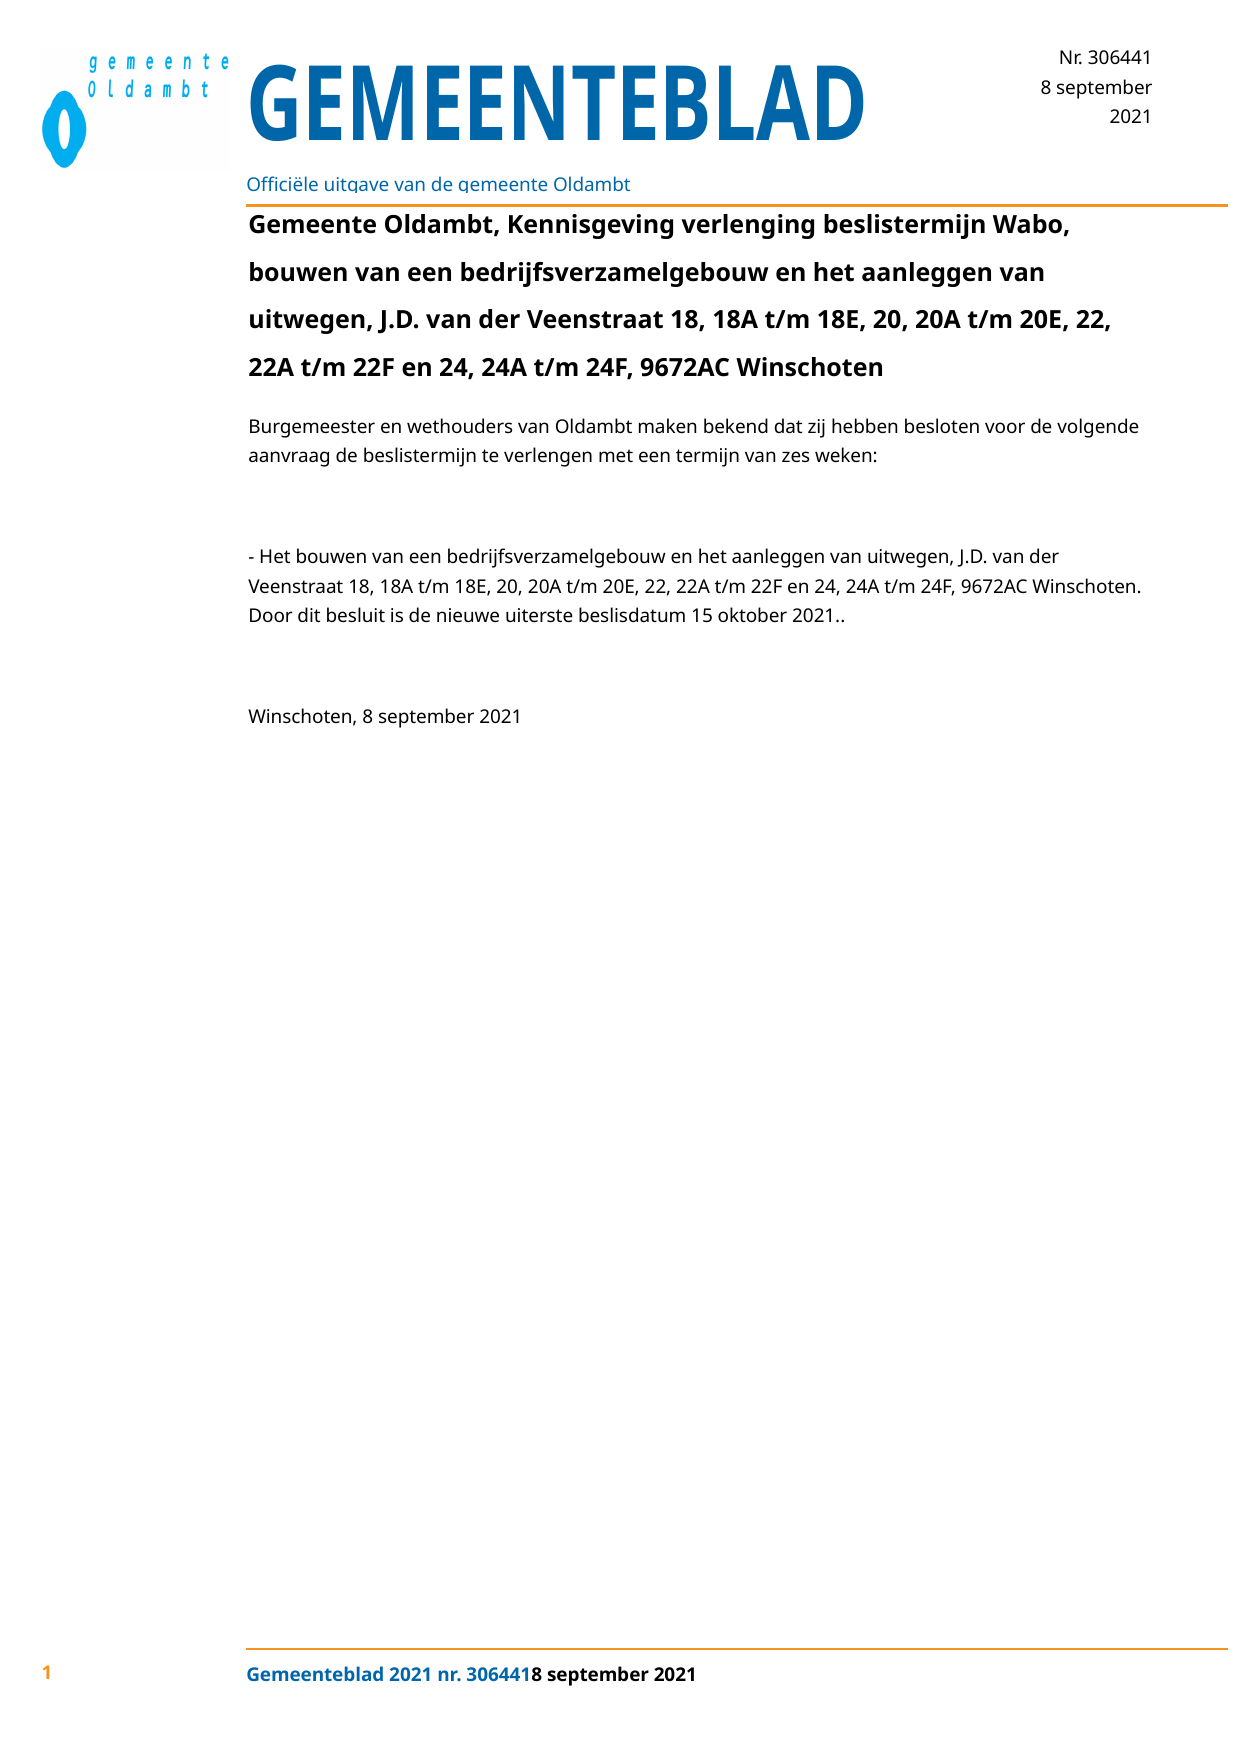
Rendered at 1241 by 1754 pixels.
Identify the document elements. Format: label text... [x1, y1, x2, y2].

picture [41, 47, 231, 172]
text Burgemeester en wethouders van Oldambt maken bekend dat zij hebben besloten voor de volgende aanvraag de beslistermijn te verlengen met een termijn van zes weken: [248, 413, 1152, 468]
text Winschoten, 8 september 2021 [248, 703, 1152, 729]
text Gemeente Oldambt, Kennisgeving verlenging beslistermijn Wabo, bouwen van een bedrijfsverzamelgebouw en het aanleggen van uitwegen, J.D. van der Veenstraat 18, 18A t/m 18E, 20, 20A t/m 20E, 22, 22A t/m 22F en 24, 24A t/m 24F, 9672AC Winschoten [248, 207, 1152, 384]
text - Het bouwen van een bedrijfsverzamelgebouw en het aanleggen van uitwegen, J.D. van der Veenstraat 18, 18A t/m 18E, 20, 20A t/m 20E, 22, 22A t/m 22F en 24, 24A t/m 24F, 9672AC Winschoten. Door dit besluit is de nieuwe uiterste beslisdatum 15 oktober 2021.. [248, 543, 1152, 628]
